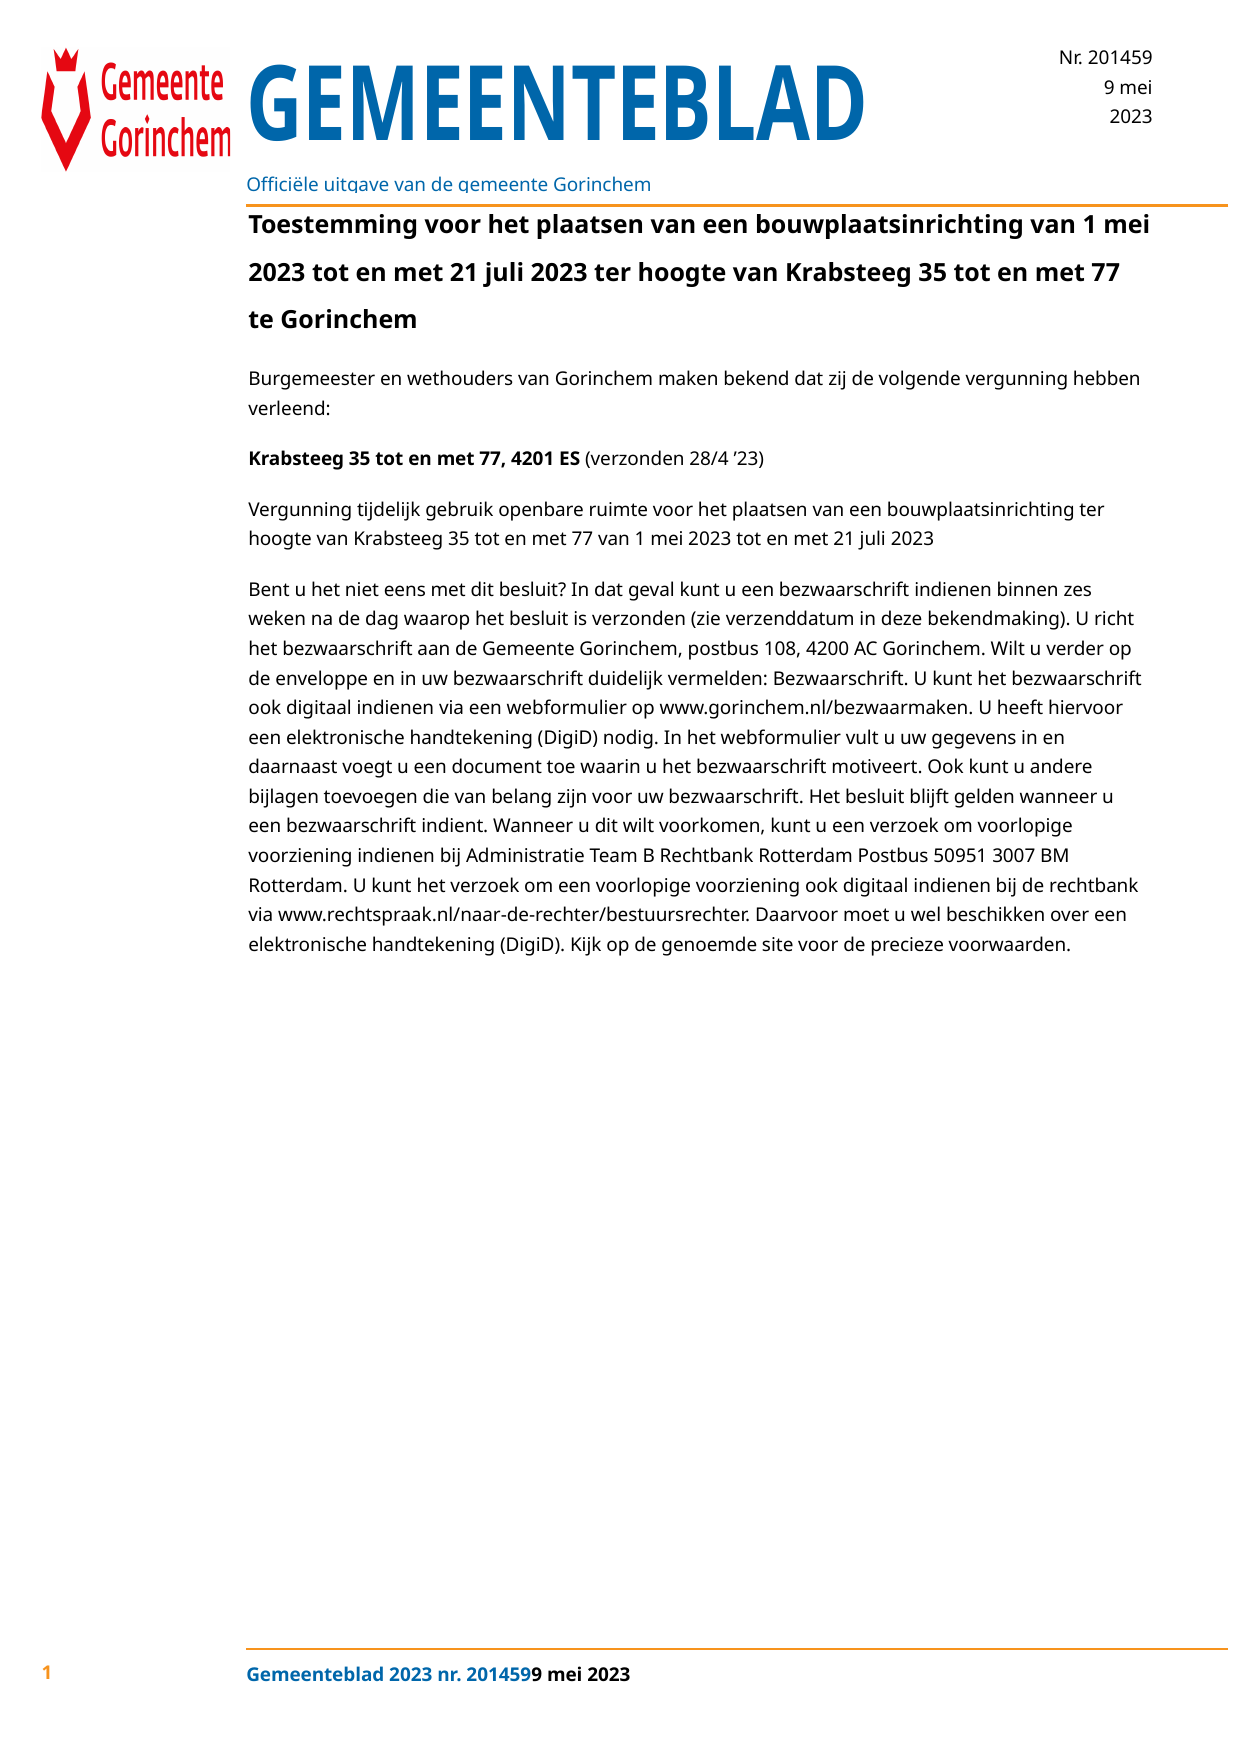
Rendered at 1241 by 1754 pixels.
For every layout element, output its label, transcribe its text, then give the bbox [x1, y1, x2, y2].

picture [41, 47, 231, 172]
text Bent u het niet eens met dit besluit? In dat geval kunt u een bezwaarschrift indienen binnen zes weken na de dag waarop het besluit is verzonden (zie verzenddatum in deze bekendmaking). U richt het bezwaarschrift aan de Gemeente Gorinchem, postbus 108, 4200 AC Gorinchem. Wilt u verder op de enveloppe en in uw bezwaarschrift duidelijk vermelden: Bezwaarschrift. U kunt het bezwaarschrift ook digitaal indienen via een webformulier op www.gorinchem.nl/bezwaarmaken. U heeft hiervoor een elektronische handtekening (DigiD) nodig. In het webformulier vult u uw gegevens in en daarnaast voegt u een document toe waarin u het bezwaarschrift motiveert. Ook kunt u andere bijlagen toevoegen die van belang zijn voor uw bezwaarschrift. Het besluit blijft gelden wanneer u een bezwaarschrift indient. Wanneer u dit wilt voorkomen, kunt u een verzoek om voorlopige voorziening indienen bij Administratie Team B Rechtbank Rotterdam Postbus 50951 3007 BM Rotterdam. U kunt het verzoek om een voorlopige voorziening ook digitaal indienen bij de rechtbank via www.rechtspraak.nl/naar-de-rechter/bestuursrechter. Daarvoor moet u wel beschikken over een elektronische handtekening (DigiD). Kijk op de genoemde site voor de precieze voorwaarden. [248, 576, 1152, 957]
text Vergunning tijdelijk gebruik openbare ruimte voor het plaatsen van een bouwplaatsinrichting ter hoogte van Krabsteeg 35 tot en met 77 van 1 mei 2023 tot en met 21 juli 2023 [248, 496, 1152, 551]
text Krabsteeg 35 tot en met 77, 4201 ES (verzonden 28/4 ’23) [248, 446, 1152, 471]
text Toestemming voor het plaatsen van een bouwplaatsinrichting van 1 mei 2023 tot en met 21 juli 2023 ter hoogte van Krabsteeg 35 tot en met 77 te Gorinchem [248, 207, 1152, 336]
text Burgemeester en wethouders van Gorinchem maken bekend dat zij de volgende vergunning hebben verleend: [248, 366, 1152, 421]
